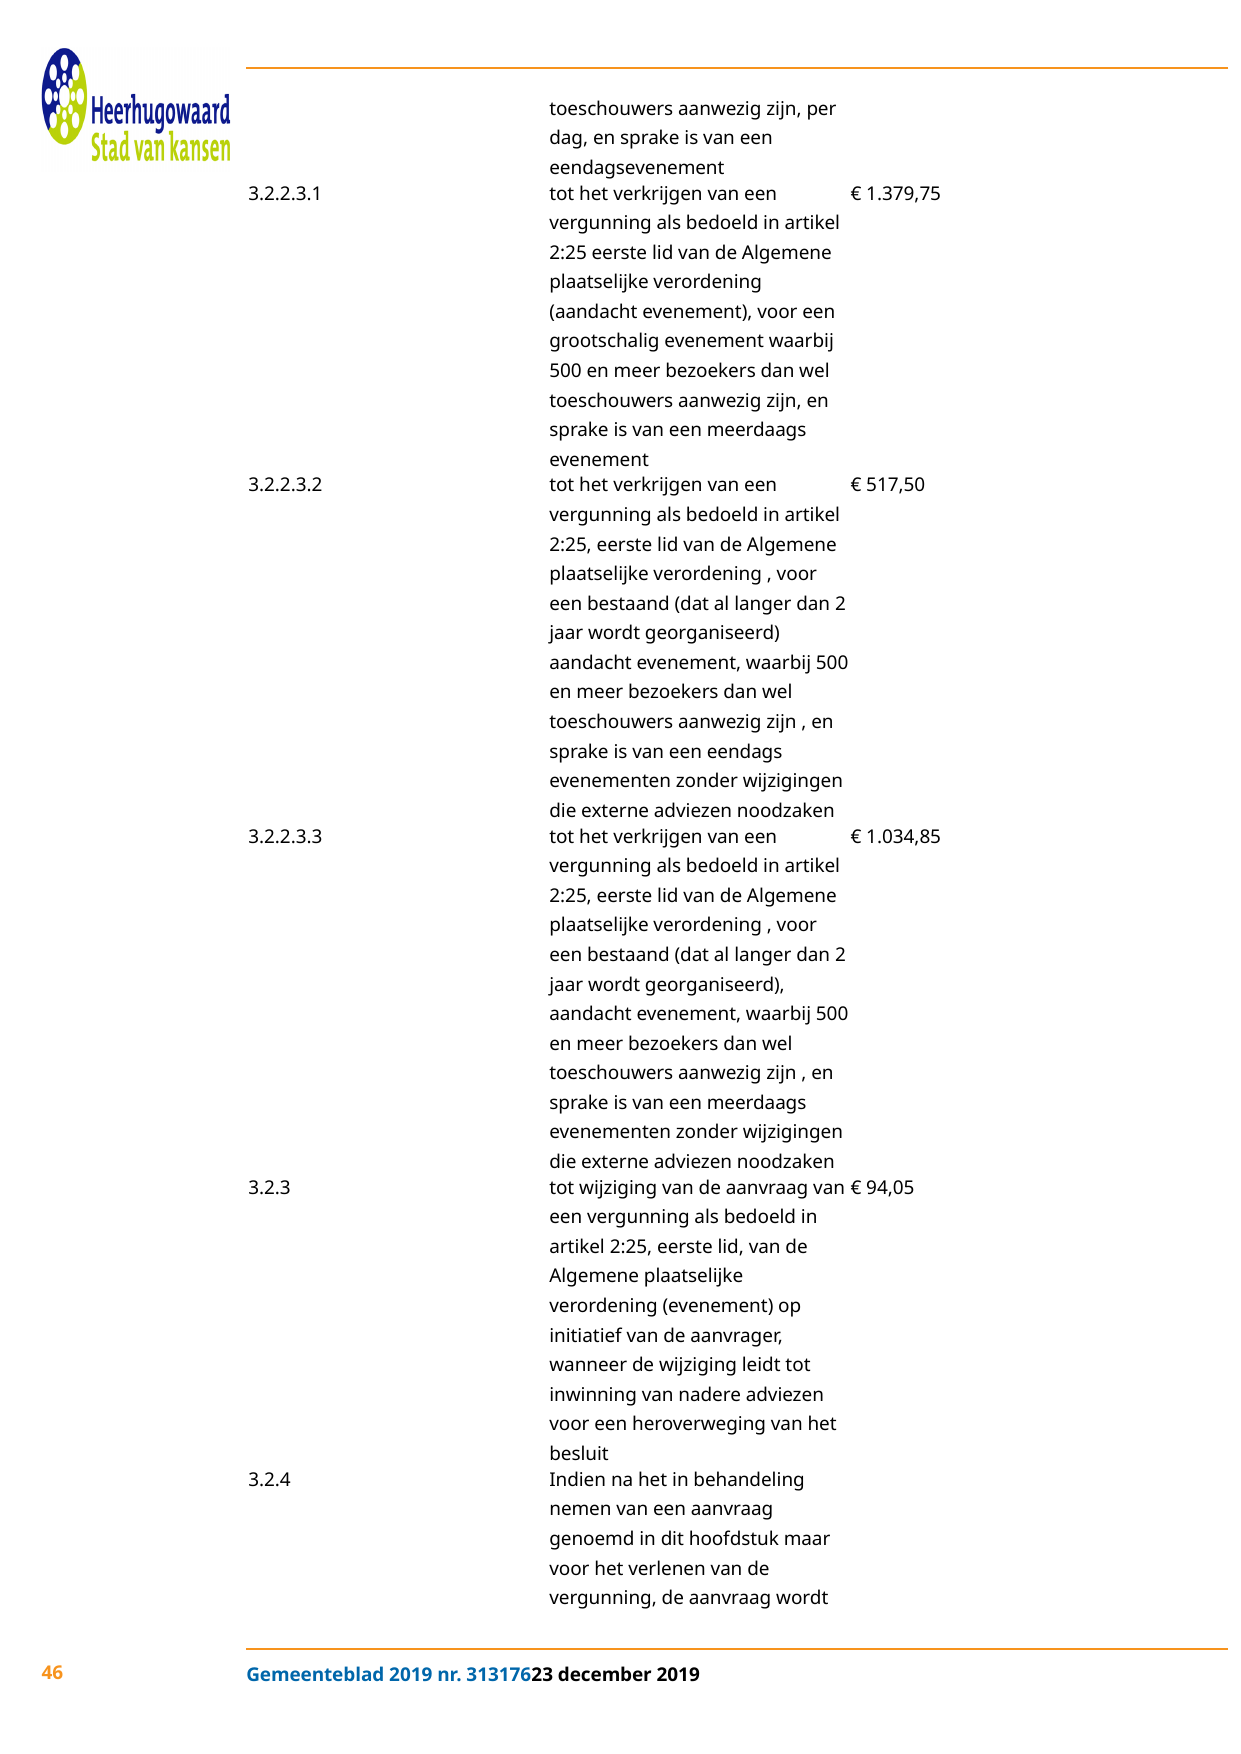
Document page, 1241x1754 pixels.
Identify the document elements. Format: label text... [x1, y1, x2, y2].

table_cell Indien na het in behandeling nemen van een aanvraag genoemd in dit hoofdstuk maar voor het verlenen van de vergunning, de aanvraag wordt [549, 1466, 850, 1610]
table_cell 3.2.2.3.2 [248, 472, 549, 823]
table_cell 3.2.4 [248, 1466, 549, 1610]
table_cell tot het verkrijgen van een vergunning als bedoeld in artikel 2:25, eerste lid van de Algemene plaatselijke verordening , voor een bestaand (dat al langer dan 2 jaar wordt georganiseerd), aandacht evenement, waarbij 500 en meer bezoekers dan wel toeschouwers aanwezig zijn , en sprake is van een meerdaags evenementen zonder wijzigingen die externe adviezen noodzaken [549, 823, 850, 1174]
table_cell toeschouwers aanwezig zijn, per dag, en sprake is van een eendagsevenement [549, 95, 850, 180]
picture [41, 47, 231, 172]
table_cell tot het verkrijgen van een vergunning als bedoeld in artikel 2:25, eerste lid van de Algemene plaatselijke verordening , voor een bestaand (dat al langer dan 2 jaar wordt georganiseerd) aandacht evenement, waarbij 500 en meer bezoekers dan wel toeschouwers aanwezig zijn , en sprake is van een eendags evenementen zonder wijzigingen die externe adviezen noodzaken [549, 472, 850, 823]
table_cell 3.2.2.3.1 [248, 180, 549, 472]
table_cell [850, 1466, 1152, 1610]
table_cell tot het verkrijgen van een vergunning als bedoeld in artikel 2:25 eerste lid van de Algemene plaatselijke verordening (aandacht evenement), voor een grootschalig evenement waarbij 500 en meer bezoekers dan wel toeschouwers aanwezig zijn, en sprake is van een meerdaags evenement [549, 180, 850, 472]
table_cell 3.2.2.3.3 [248, 823, 549, 1174]
table_cell € 94,05 [850, 1174, 1152, 1466]
table_cell [850, 95, 1152, 180]
table_cell tot wijziging van de aanvraag van een vergunning als bedoeld in artikel 2:25, eerste lid, van de Algemene plaatselijke verordening (evenement) op initiatief van de aanvrager, wanneer de wijziging leidt tot inwinning van nadere adviezen voor een heroverweging van het besluit [549, 1174, 850, 1466]
table_cell € 1.034,85 [850, 823, 1152, 1174]
table_cell 3.2.3 [248, 1174, 549, 1466]
table_cell [248, 95, 549, 180]
table_cell € 1.379,75 [850, 180, 1152, 472]
table_cell € 517,50 [850, 472, 1152, 823]
